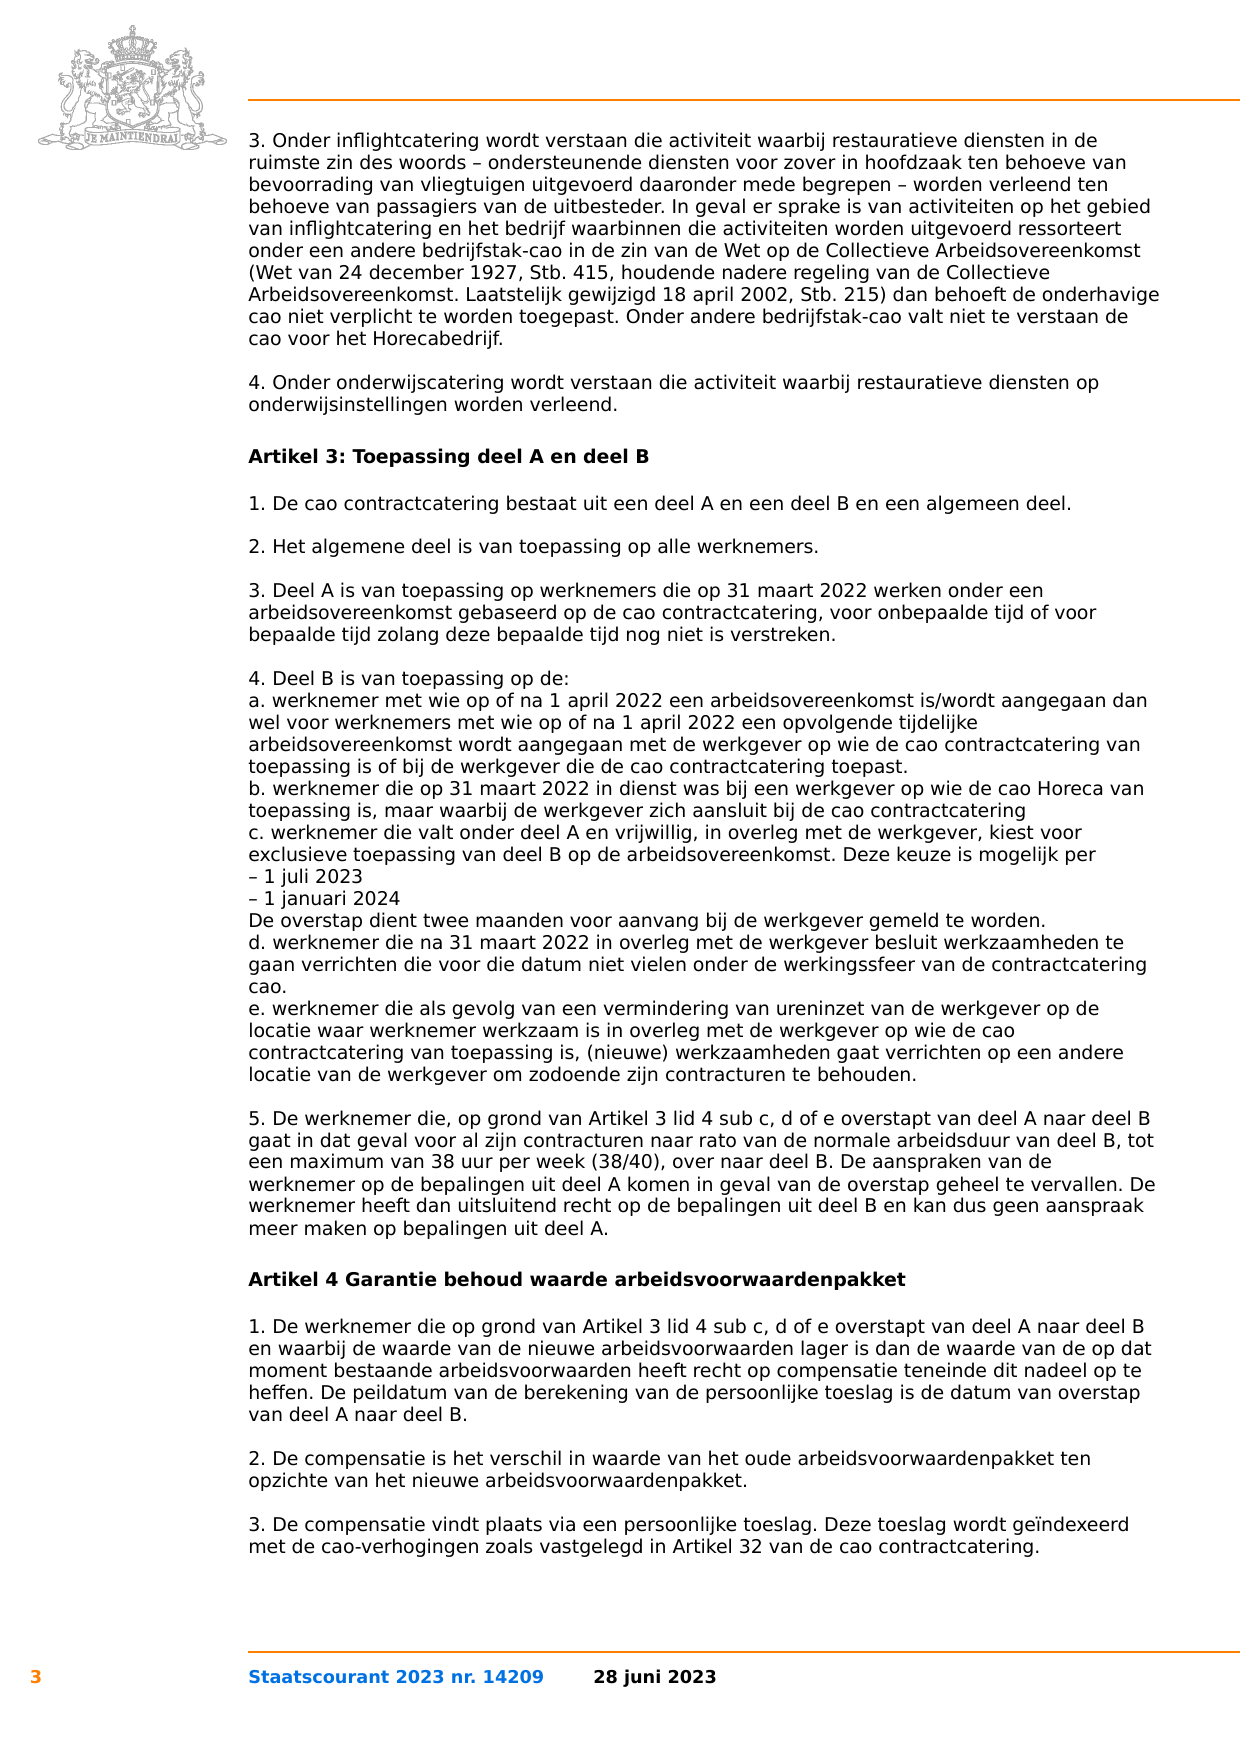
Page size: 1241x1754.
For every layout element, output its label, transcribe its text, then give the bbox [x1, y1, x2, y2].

text b. werknemer die op 31 maart 2022 in dienst was bij een werkgever op wie de cao Horeca van toepassing is, maar waarbij de werkgever zich aansluit bij de cao contractcatering [248, 778, 1163, 822]
text 4. Deel B is van toepassing op de: [248, 668, 1163, 690]
text e. werknemer die als gevolg van een vermindering van ureninzet van de werkgever op de locatie waar werknemer werkzaam is in overleg met de werkgever op wie de cao contractcatering van toepassing is, (nieuwe) werkzaamheden gaat verrichten op een andere locatie van de werkgever om zodoende zijn contracturen te behouden. [248, 998, 1163, 1086]
text 1. De cao contractcatering bestaat uit een deel A en een deel B en een algemeen deel. [248, 492, 1163, 514]
text 2. Het algemene deel is van toepassing op alle werknemers. [248, 536, 1163, 558]
text – 1 januari 2024 [248, 888, 1163, 910]
text 1. De werknemer die op grond van Artikel 3 lid 4 sub c, d of e overstapt van deel A naar deel B en waarbij de waarde van de nieuwe arbeidsvoorwaarden lager is dan de waarde van de op dat moment bestaande arbeidsvoorwaarden heeft recht op compensatie teneinde dit nadeel op te heffen. De peildatum van de berekening van de persoonlijke toeslag is de datum van overstap van deel A naar deel B. [248, 1316, 1163, 1426]
text d. werknemer die na 31 maart 2022 in overleg met de werkgever besluit werkzaamheden te gaan verrichten die voor die datum niet vielen onder de werkingssfeer van de contractcatering cao. [248, 932, 1163, 998]
text De overstap dient twee maanden voor aanvang bij de werkgever gemeld te worden. [248, 910, 1163, 932]
subtitle Artikel 3: Toepassing deel A en deel B [248, 446, 1163, 467]
text a. werknemer met wie op of na 1 april 2022 een arbeidsovereenkomst is/wordt aangegaan dan wel voor werknemers met wie op of na 1 april 2022 een opvolgende tijdelijke arbeidsovereenkomst wordt aangegaan met de werkgever op wie de cao contractcatering van toepassing is of bij de werkgever die de cao contractcatering toepast. [248, 690, 1163, 778]
subtitle Artikel 4 Garantie behoud waarde arbeidsvoorwaardenpakket [248, 1269, 1163, 1291]
text c. werknemer die valt onder deel A en vrijwillig, in overleg met de werkgever, kiest voor exclusieve toepassing van deel B op de arbeidsovereenkomst. Deze keuze is mogelijk per [248, 822, 1163, 866]
text 4. Onder onderwijscatering wordt verstaan die activiteit waarbij restauratieve diensten op onderwijsinstellingen worden verleend. [248, 372, 1163, 416]
text – 1 juli 2023 [248, 866, 1163, 888]
text 5. De werknemer die, op grond van Artikel 3 lid 4 sub c, d of e overstapt van deel A naar deel B gaat in dat geval voor al zijn contracturen naar rato van de normale arbeidsduur van deel B, tot een maximum van 38 uur per week (38/40), over naar deel B. De aanspraken van de werknemer op de bepalingen uit deel A komen in geval van de overstap geheel te vervallen. De werknemer heeft dan uitsluitend recht op de bepalingen uit deel B en kan dus geen aanspraak meer maken op bepalingen uit deel A. [248, 1107, 1163, 1239]
text 3. Deel A is van toepassing op werknemers die op 31 maart 2022 werken onder een arbeidsovereenkomst gebaseerd op de cao contractcatering, voor onbepaalde tijd of voor bepaalde tijd zolang deze bepaalde tijd nog niet is verstreken. [248, 580, 1163, 646]
text 2. De compensatie is het verschil in waarde van het oude arbeidsvoorwaardenpakket ten opzichte van het nieuwe arbeidsvoorwaardenpakket. [248, 1448, 1163, 1492]
picture [38, 25, 227, 150]
text 3. Onder inflightcatering wordt verstaan die activiteit waarbij restauratieve diensten in de ruimste zin des woords – ondersteunende diensten voor zover in hoofdzaak ten behoeve van bevoorrading van vliegtuigen uitgevoerd daaronder mede begrepen – worden verleend ten behoeve van passagiers van de uitbesteder. In geval er sprake is van activiteiten op het gebied van inflightcatering en het bedrijf waarbinnen die activiteiten worden uitgevoerd ressorteert onder een andere bedrijfstak-cao in de zin van de Wet op de Collectieve Arbeidsovereenkomst (Wet van 24 december 1927, Stb. 415, houdende nadere regeling van de Collectieve Arbeidsovereenkomst. Laatstelijk gewijzigd 18 april 2002, Stb. 215) dan behoeft de onderhavige cao niet verplicht te worden toegepast. Onder andere bedrijfstak-cao valt niet te verstaan de cao voor het Horecabedrijf. [248, 130, 1163, 350]
text 3. De compensatie vindt plaats via een persoonlijke toeslag. Deze toeslag wordt geïndexeerd met de cao-verhogingen zoals vastgelegd in Artikel 32 van de cao contractcatering. [248, 1514, 1163, 1558]
